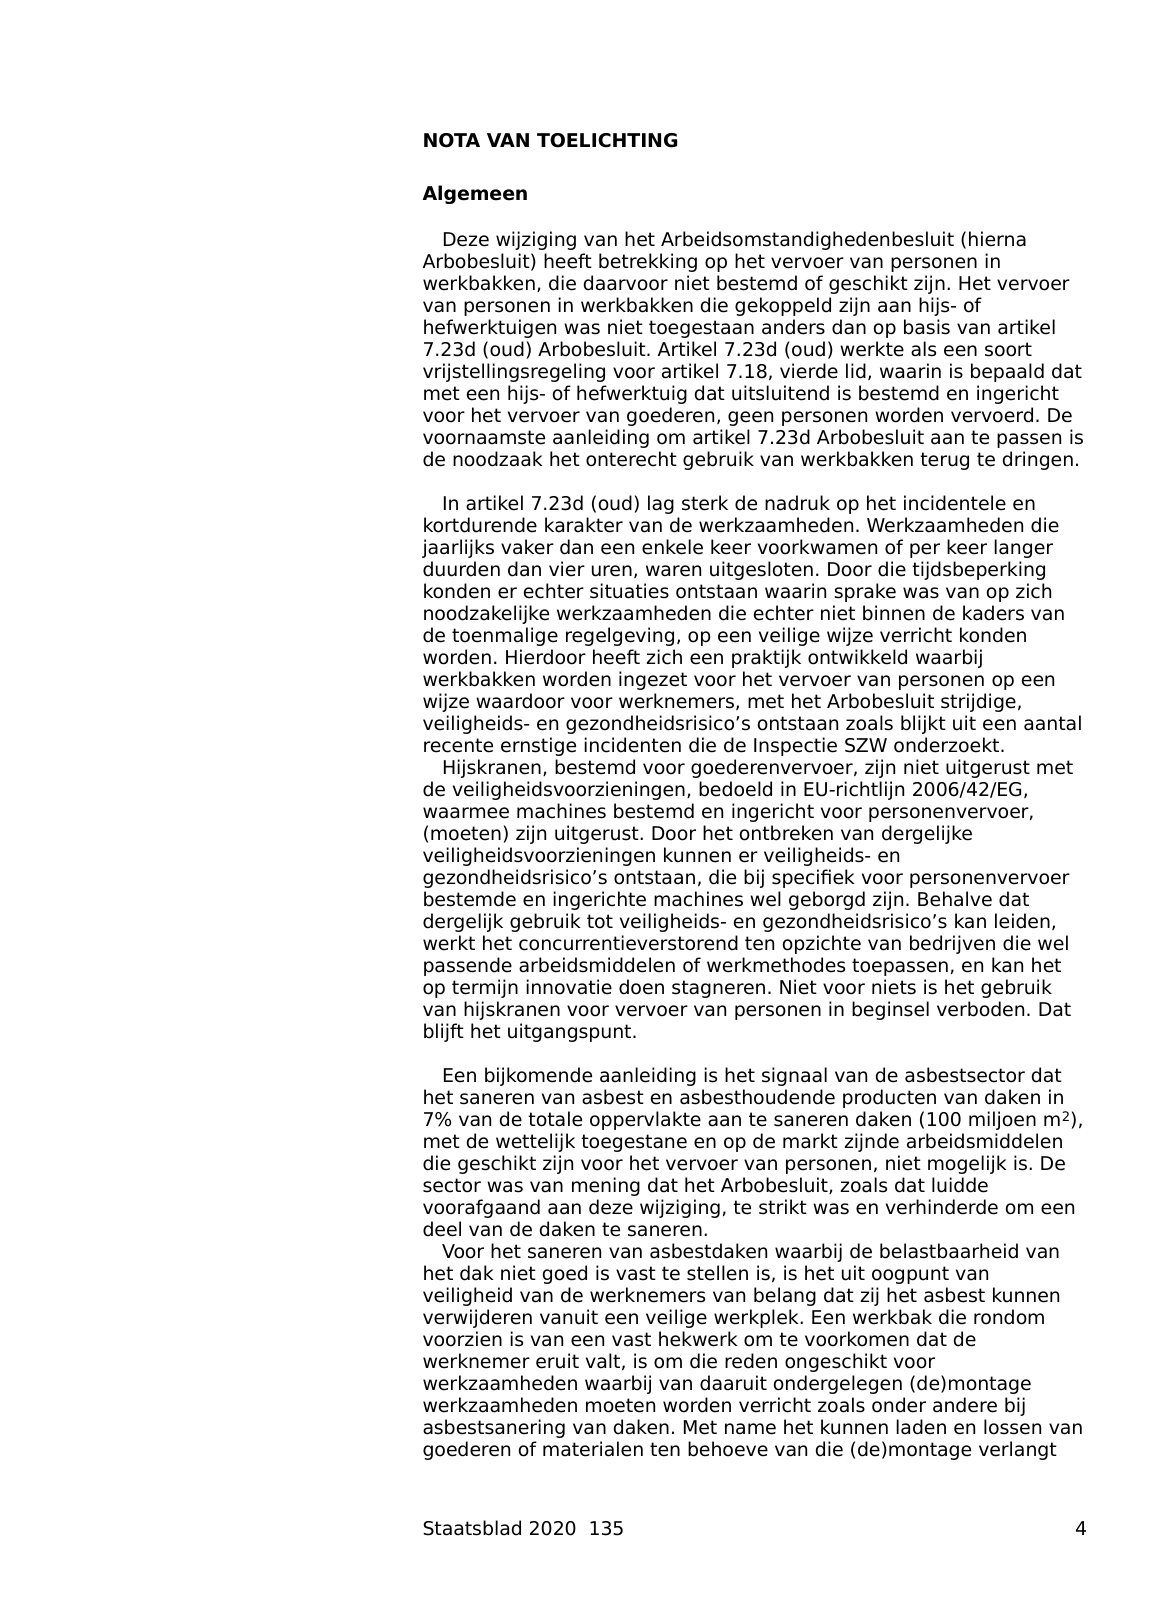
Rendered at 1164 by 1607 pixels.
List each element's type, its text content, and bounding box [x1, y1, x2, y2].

text Een bijkomende aanleiding is het signaal van de asbestsector dat het saneren van asbest en asbesthoudende producten van daken in 7% van de totale oppervlakte aan te saneren daken (100 miljoen m2), met de wettelijk toegestane en op de markt zijnde arbeidsmiddelen die geschikt zijn voor het vervoer van personen, niet mogelijk is. De sector was van mening dat het Arbobesluit, zoals dat luidde voorafgaand aan deze wijziging, te strikt was en verhinderde om een deel van de daken te saneren. [422, 1065, 1087, 1241]
subtitle NOTA VAN TOELICHTING [422, 130, 1087, 152]
subtitle Algemeen [422, 182, 1087, 204]
text Deze wijziging van het Arbeidsomstandighedenbesluit (hierna Arbobesluit) heeft betrekking op het vervoer van personen in werkbakken, die daarvoor niet bestemd of geschikt zijn. Het vervoer van personen in werkbakken die gekoppeld zijn aan hijs- of hefwerktuigen was niet toegestaan anders dan op basis van artikel 7.23d (oud) Arbobesluit. Artikel 7.23d (oud) werkte als een soort vrijstellingsregeling voor artikel 7.18, vierde lid, waarin is bepaald dat met een hijs- of hefwerktuig dat uitsluitend is bestemd en ingericht voor het vervoer van goederen, geen personen worden vervoerd. De voornaamste aanleiding om artikel 7.23d Arbobesluit aan te passen is de noodzaak het onterecht gebruik van werkbakken terug te dringen. [422, 229, 1087, 471]
text Hijskranen, bestemd voor goederenvervoer, zijn niet uitgerust met de veiligheidsvoorzieningen, bedoeld in EU-richtlijn 2006/42/EG, waarmee machines bestemd en ingericht voor personenvervoer, (moeten) zijn uitgerust. Door het ontbreken van dergelijke veiligheidsvoorzieningen kunnen er veiligheids- en gezondheidsrisico’s ontstaan, die bij specifiek voor personenvervoer bestemde en ingerichte machines wel geborgd zijn. Behalve dat dergelijk gebruik tot veiligheids- en gezondheidsrisico’s kan leiden, werkt het concurrentieverstorend ten opzichte van bedrijven die wel passende arbeidsmiddelen of werkmethodes toepassen, en kan het op termijn innovatie doen stagneren. Niet voor niets is het gebruik van hijskranen voor vervoer van personen in beginsel verboden. Dat blijft het uitgangspunt. [422, 757, 1087, 1043]
text In artikel 7.23d (oud) lag sterk de nadruk op het incidentele en kortdurende karakter van de werkzaamheden. Werkzaamheden die jaarlijks vaker dan een enkele keer voorkwamen of per keer langer duurden dan vier uren, waren uitgesloten. Door die tijdsbeperking konden er echter situaties ontstaan waarin sprake was van op zich noodzakelijke werkzaamheden die echter niet binnen de kaders van de toenmalige regelgeving, op een veilige wijze verricht konden worden. Hierdoor heeft zich een praktijk ontwikkeld waarbij werkbakken worden ingezet voor het vervoer van personen op een wijze waardoor voor werknemers, met het Arbobesluit strijdige, veiligheids- en gezondheidsrisico’s ontstaan zoals blijkt uit een aantal recente ernstige incidenten die de Inspectie SZW onderzoekt. [422, 493, 1087, 757]
text Voor het saneren van asbestdaken waarbij de belastbaarheid van het dak niet goed is vast te stellen is, is het uit oogpunt van veiligheid van de werknemers van belang dat zij het asbest kunnen verwijderen vanuit een veilige werkplek. Een werkbak die rondom voorzien is van een vast hekwerk om te voorkomen dat de werknemer eruit valt, is om die reden ongeschikt voor werkzaamheden waarbij van daaruit ondergelegen (de)montage werkzaamheden moeten worden verricht zoals onder andere bij asbestsanering van daken. Met name het kunnen laden en lossen van goederen of materialen ten behoeve van die (de)montage verlangt [422, 1241, 1087, 1461]
